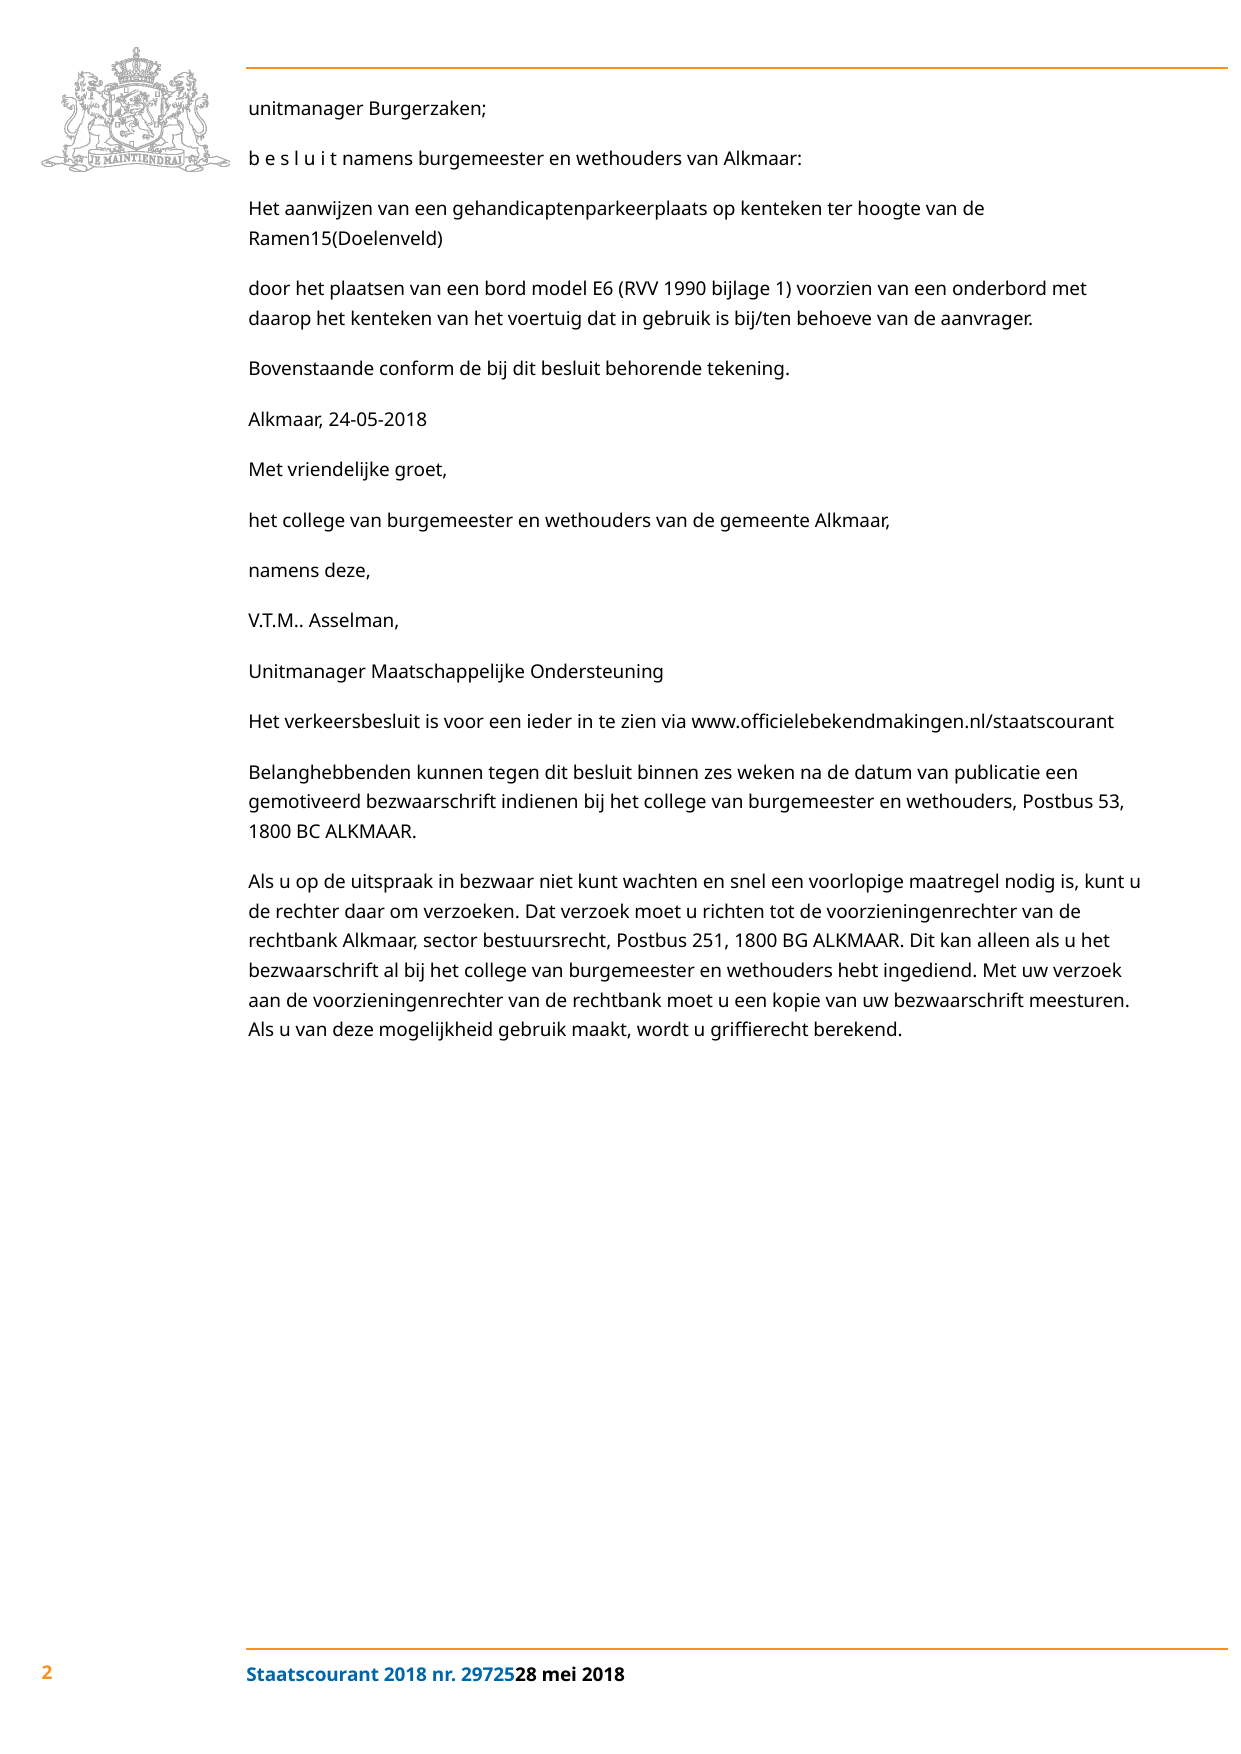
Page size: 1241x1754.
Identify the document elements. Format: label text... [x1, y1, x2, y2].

text b e s l u i t namens burgemeester en wethouders van Alkmaar: [248, 145, 1152, 171]
text Het verkeersbesluit is voor een ieder in te zien via www.officielebekendmakingen.nl/staatscourant [248, 708, 1152, 734]
text Belanghebbenden kunnen tegen dit besluit binnen zes weken na de datum van publicatie een gemotiveerd bezwaarschrift indienen bij het college van burgemeester en wethouders, Postbus 53, 1800 BC ALKMAAR. [248, 759, 1152, 844]
text Alkmaar, 24-05-2018 [248, 406, 1152, 432]
text Als u op de uitspraak in bezwaar niet kunt wachten en snel een voorlopige maatregel nodig is, kunt u de rechter daar om verzoeken. Dat verzoek moet u richten tot de voorzieningenrechter van de rechtbank Alkmaar, sector bestuursrecht, Postbus 251, 1800 BG ALKMAAR. Dit kan alleen als u het bezwaarschrift al bij het college van burgemeester en wethouders hebt ingediend. Met uw verzoek aan de voorzieningenrechter van de rechtbank moet u een kopie van uw bezwaarschrift meesturen. Als u van deze mogelijkheid gebruik maakt, wordt u griffierecht berekend. [248, 868, 1152, 1042]
text door het plaatsen van een bord model E6 (RVV 1990 bijlage 1) voorzien van een onderbord met daarop het kenteken van het voertuig dat in gebruik is bij/ten behoeve van de aanvrager. [248, 276, 1152, 331]
text Het aanwijzen van een gehandicaptenparkeerplaats op kenteken ter hoogte van de Ramen15(Doelenveld) [248, 196, 1152, 251]
text Unitmanager Maatschappelijke Ondersteuning [248, 658, 1152, 684]
text het college van burgemeester en wethouders van de gemeente Alkmaar, [248, 507, 1152, 533]
picture [41, 47, 231, 172]
text namens deze, [248, 557, 1152, 583]
text Met vriendelijke groet, [248, 456, 1152, 482]
text Bovenstaande conform de bij dit besluit behorende tekening. [248, 356, 1152, 381]
text V.T.M.. Asselman, [248, 608, 1152, 633]
text unitmanager Burgerzaken; [248, 95, 1152, 121]
